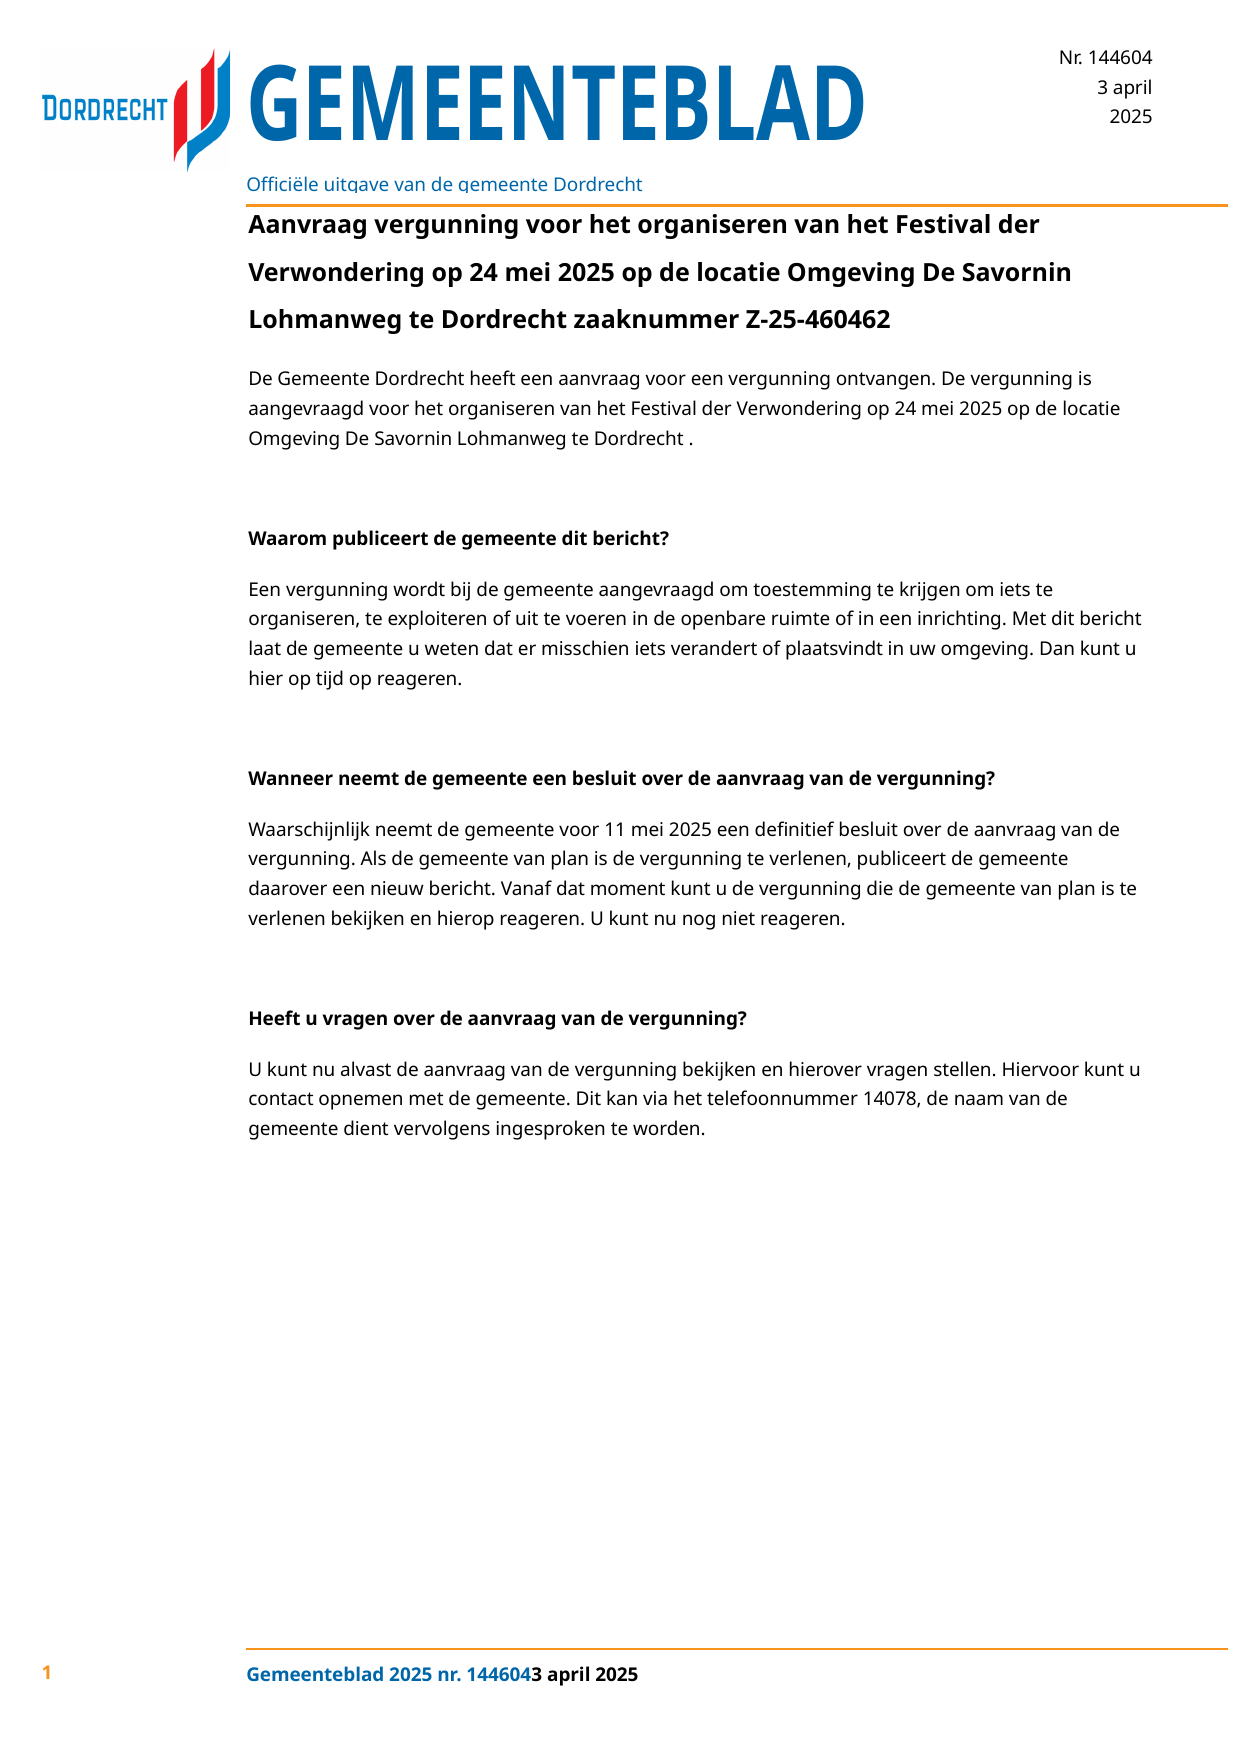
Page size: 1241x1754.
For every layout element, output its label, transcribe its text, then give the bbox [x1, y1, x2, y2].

text U kunt nu alvast de aanvraag van de vergunning bekijken en hierover vragen stellen. Hiervoor kunt u contact opnemen met de gemeente. Dit kan via het telefoonnummer 14078, de naam van de gemeente dient vervolgens ingesproken te worden. [248, 1056, 1152, 1141]
text De Gemeente Dordrecht heeft een aanvraag voor een vergunning ontvangen. De vergunning is aangevraagd voor het organiseren van het Festival der Verwondering op 24 mei 2025 op de locatie Omgeving De Savornin Lohmanweg te Dordrecht . [248, 366, 1152, 450]
text Waarom publiceert de gemeente dit bericht? [248, 526, 1152, 551]
text Waarschijnlijk neemt de gemeente voor 11 mei 2025 een definitief besluit over de aanvraag van de vergunning. Als de gemeente van plan is de vergunning te verlenen, publiceert de gemeente daarover een nieuw bericht. Vanaf dat moment kunt u de vergunning die de gemeente van plan is te verlenen bekijken en hierop reageren. U kunt nu nog niet reageren. [248, 816, 1152, 930]
text Een vergunning wordt bij de gemeente aangevraagd om toestemming te krijgen om iets te organiseren, te exploiteren of uit te voeren in de openbare ruimte of in een inrichting. Met dit bericht laat de gemeente u weten dat er misschien iets verandert of plaatsvindt in uw omgeving. Dan kunt u hier op tijd op reageren. [248, 576, 1152, 690]
text Aanvraag vergunning voor het organiseren van het Festival der Verwondering op 24 mei 2025 op de locatie Omgeving De Savornin Lohmanweg te Dordrecht zaaknummer Z-25-460462 [248, 207, 1152, 336]
text Heeft u vragen over de aanvraag van de vergunning? [248, 1006, 1152, 1031]
picture [41, 47, 231, 172]
text Wanneer neemt de gemeente een besluit over de aanvraag van de vergunning? [248, 766, 1152, 791]
